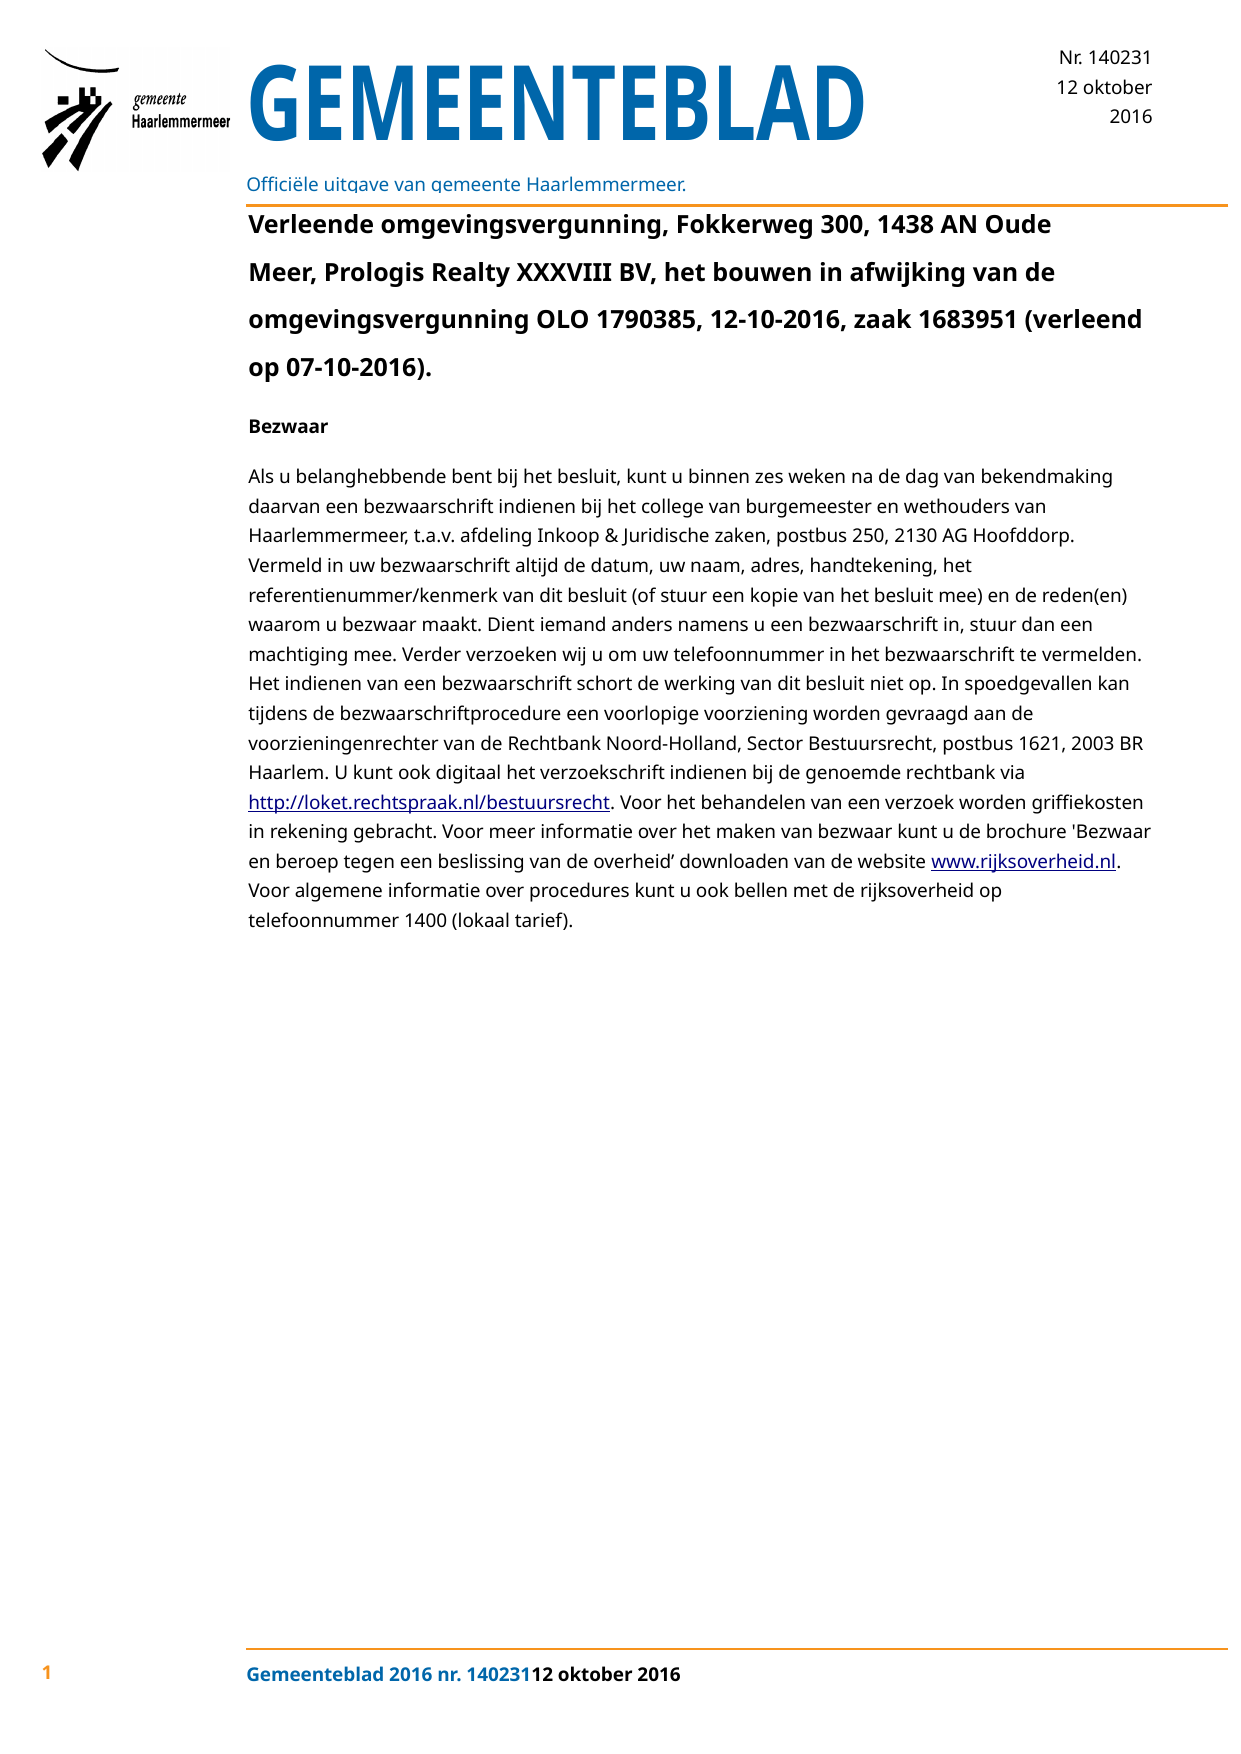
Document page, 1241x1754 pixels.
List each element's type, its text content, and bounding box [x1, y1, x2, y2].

text Als u belanghebbende bent bij het besluit, kunt u binnen zes weken na de dag van bekendmaking daarvan een bezwaarschrift indienen bij het college van burgemeester en wethouders van Haarlemmermeer, t.a.v. afdeling Inkoop & Juridische zaken, postbus 250, 2130 AG Hoofddorp. Vermeld in uw bezwaarschrift altijd de datum, uw naam, adres, handtekening, het referentienummer/kenmerk van dit besluit (of stuur een kopie van het besluit mee) en de reden(en) waarom u bezwaar maakt. Dient iemand anders namens u een bezwaarschrift in, stuur dan een machtiging mee. Verder verzoeken wij u om uw telefoonnummer in het bezwaarschrift te vermelden. Het indienen van een bezwaarschrift schort de werking van dit besluit niet op. In spoedgevallen kan tijdens de bezwaarschriftprocedure een voorlopige voorziening worden gevraagd aan de voorzieningenrechter van de Rechtbank Noord-Holland, Sector Bestuursrecht, postbus 1621, 2003 BR Haarlem. U kunt ook digitaal het verzoekschrift indienen bij de genoemde rechtbank via http://loket.rechtspraak.nl/bestuursrecht. Voor het behandelen van een verzoek worden griffiekosten in rekening gebracht. Voor meer informatie over het maken van bezwaar kunt u de brochure 'Bezwaar en beroep tegen een beslissing van de overheid’ downloaden van de website www.rijksoverheid.nl. Voor algemene informatie over procedures kunt u ook bellen met de rijksoverheid op telefoonnummer 1400 (lokaal tarief). [248, 463, 1152, 933]
text Verleende omgevingsvergunning, Fokkerweg 300, 1438 AN Oude Meer, Prologis Realty XXXVIII BV, het bouwen in afwijking van de omgevingsvergunning OLO 1790385, 12-10-2016, zaak 1683951 (verleend op 07-10-2016). [248, 207, 1152, 384]
text Bezwaar [248, 413, 1152, 439]
picture [41, 47, 231, 172]
